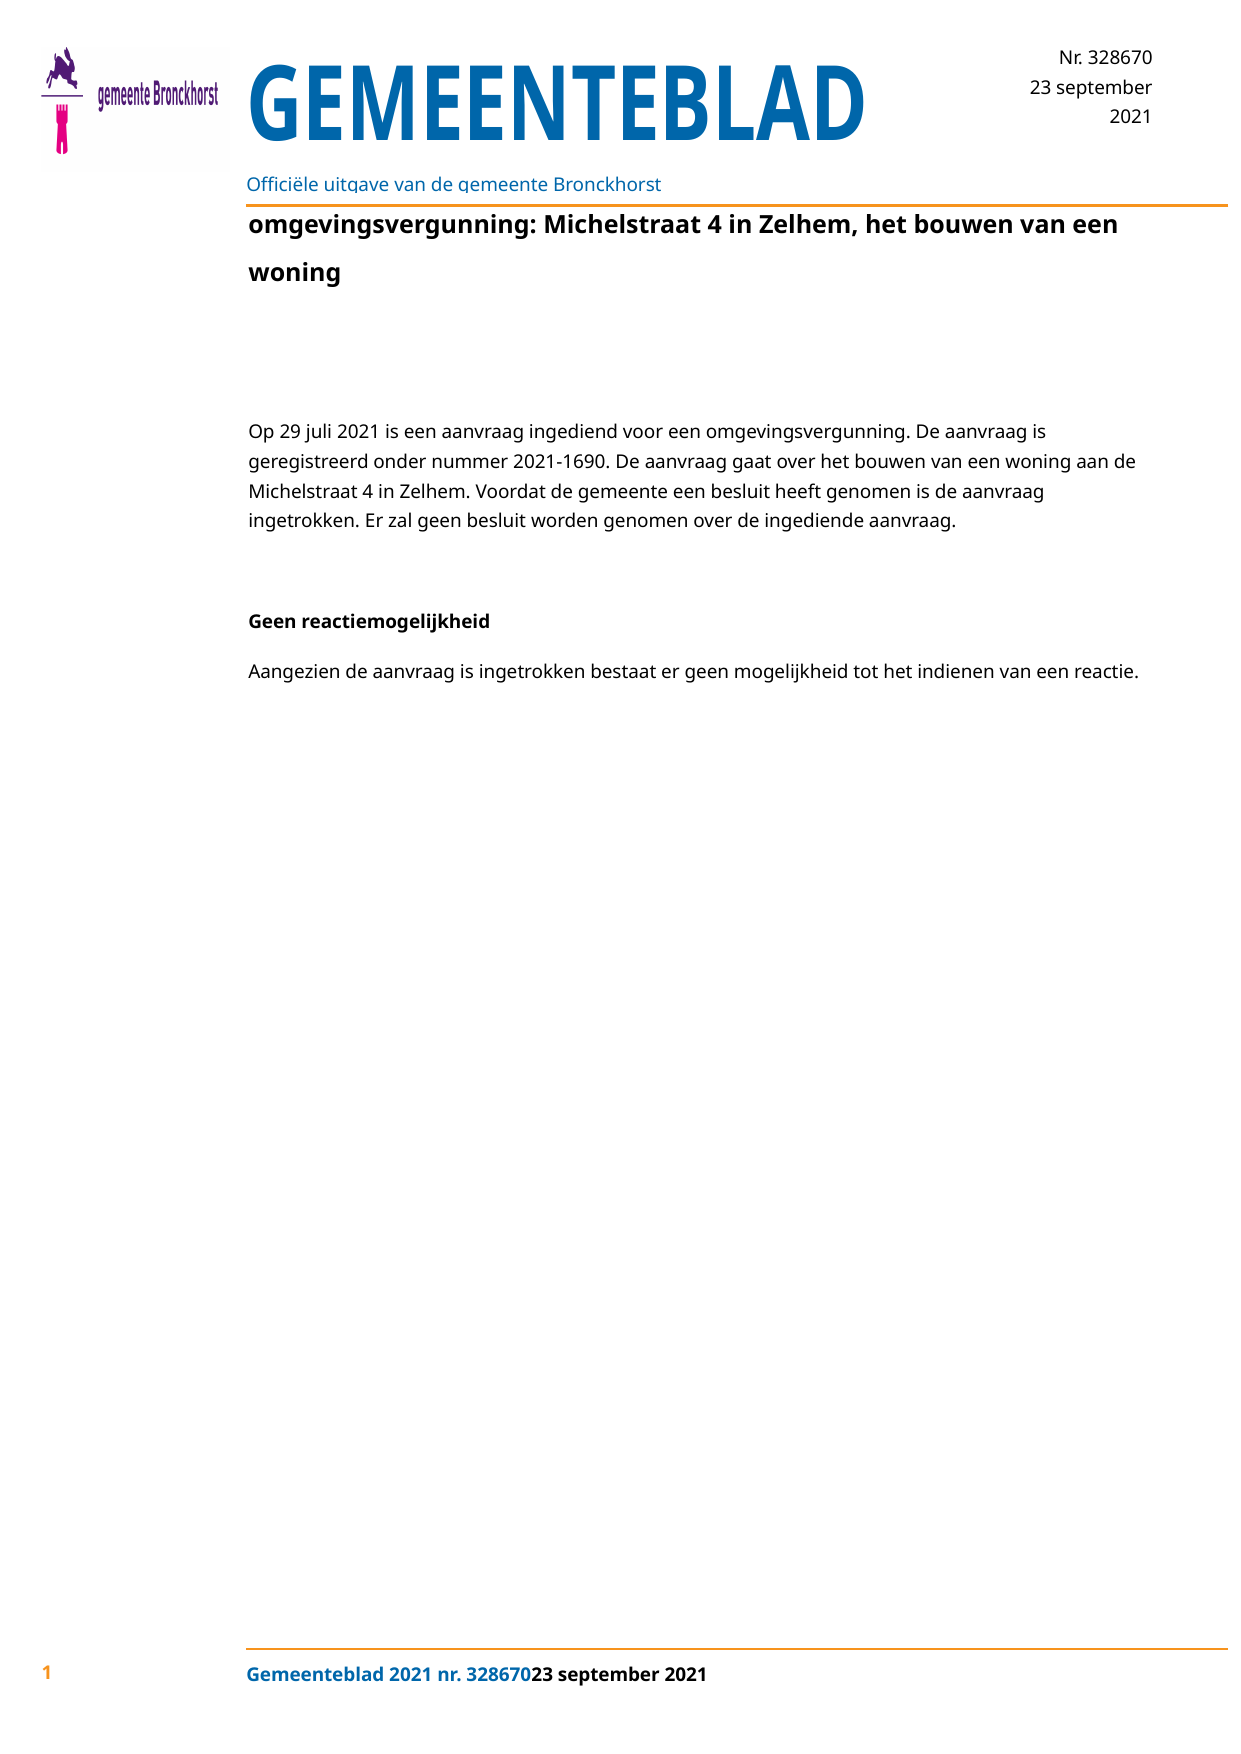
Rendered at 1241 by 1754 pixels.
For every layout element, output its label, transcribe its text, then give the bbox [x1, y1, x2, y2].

picture [41, 47, 231, 172]
text Aangezien de aanvraag is ingetrokken bestaat er geen mogelijkheid tot het indienen van een reactie. [248, 659, 1152, 684]
text Geen reactiemogelijkheid [248, 608, 1152, 634]
text omgevingsvergunning: Michelstraat 4 in Zelhem, het bouwen van een woning [248, 207, 1152, 288]
text Op 29 juli 2021 is een aanvraag ingediend voor een omgevingsvergunning. De aanvraag is geregistreerd onder nummer 2021-1690. De aanvraag gaat over het bouwen van een woning aan de Michelstraat 4 in Zelhem. Voordat de gemeente een besluit heeft genomen is de aanvraag ingetrokken. Er zal geen besluit worden genomen over de ingediende aanvraag. [248, 419, 1152, 533]
